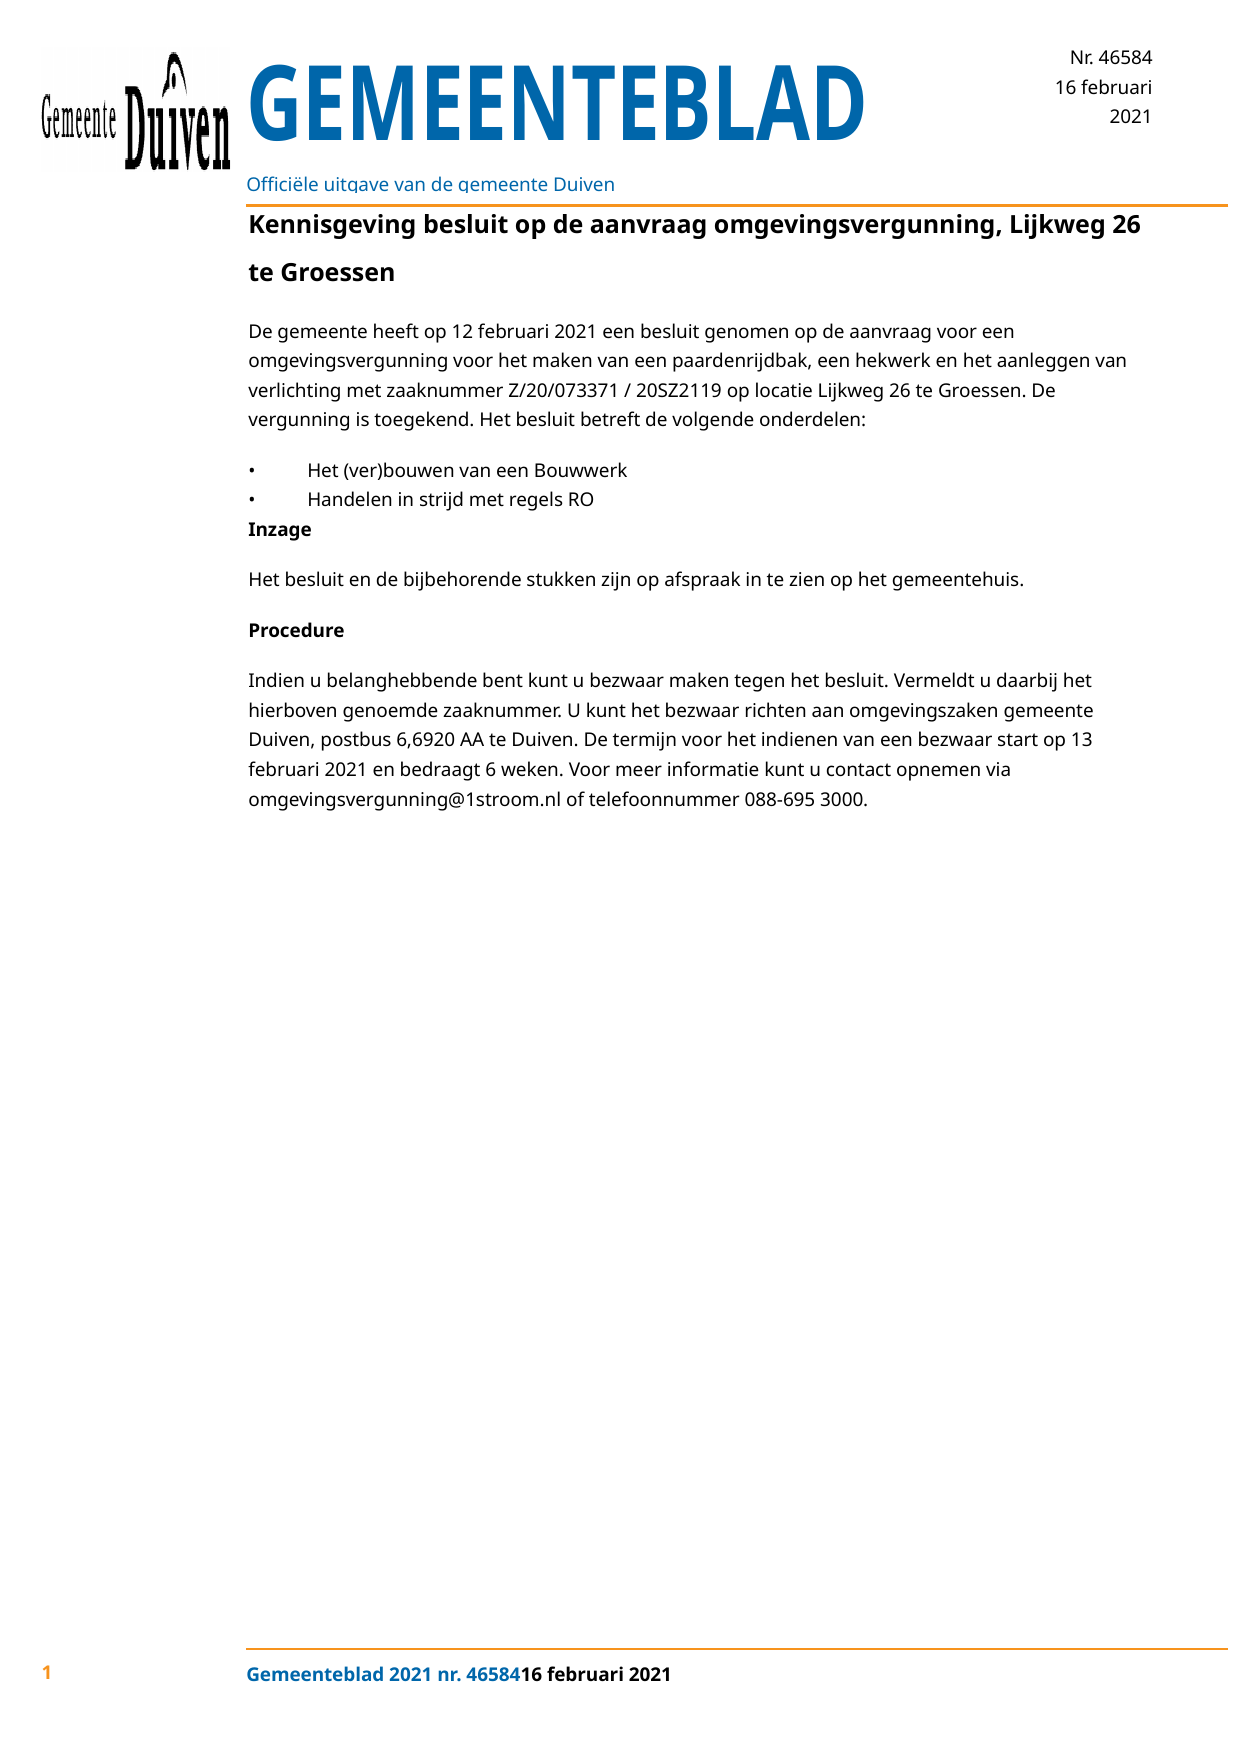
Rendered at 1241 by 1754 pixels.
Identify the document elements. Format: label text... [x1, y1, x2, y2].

list Handelen in strijd met regels RO [248, 487, 1152, 512]
text Het besluit en de bijbehorende stukken zijn op afspraak in te zien op het gemeentehuis. [248, 567, 1152, 592]
picture [41, 47, 231, 172]
text Inzage [248, 516, 1152, 542]
text Procedure [248, 617, 1152, 643]
text De gemeente heeft op 12 februari 2021 een besluit genomen op de aanvraag voor een omgevingsvergunning voor het maken van een paardenrijdbak, een hekwerk en het aanleggen van verlichting met zaaknummer Z/20/073371 / 20SZ2119 op locatie Lijkweg 26 te Groessen. De vergunning is toegekend. Het besluit betreft de volgende onderdelen: [248, 318, 1152, 432]
list Het (ver)bouwen van een Bouwwerk [248, 457, 1152, 483]
text Kennisgeving besluit op de aanvraag omgevingsvergunning, Lijkweg 26 te Groessen [248, 207, 1152, 288]
text Indien u belanghebbende bent kunt u bezwaar maken tegen het besluit. Vermeldt u daarbij het hierboven genoemde zaaknummer. U kunt het bezwaar richten aan omgevingszaken gemeente Duiven, postbus 6,6920 AA te Duiven. De termijn voor het indienen van een bezwaar start op 13 februari 2021 en bedraagt 6 weken. Voor meer informatie kunt u contact opnemen via omgevingsvergunning@1stroom.nl of telefoonnummer 088-695 3000. [248, 667, 1152, 812]
